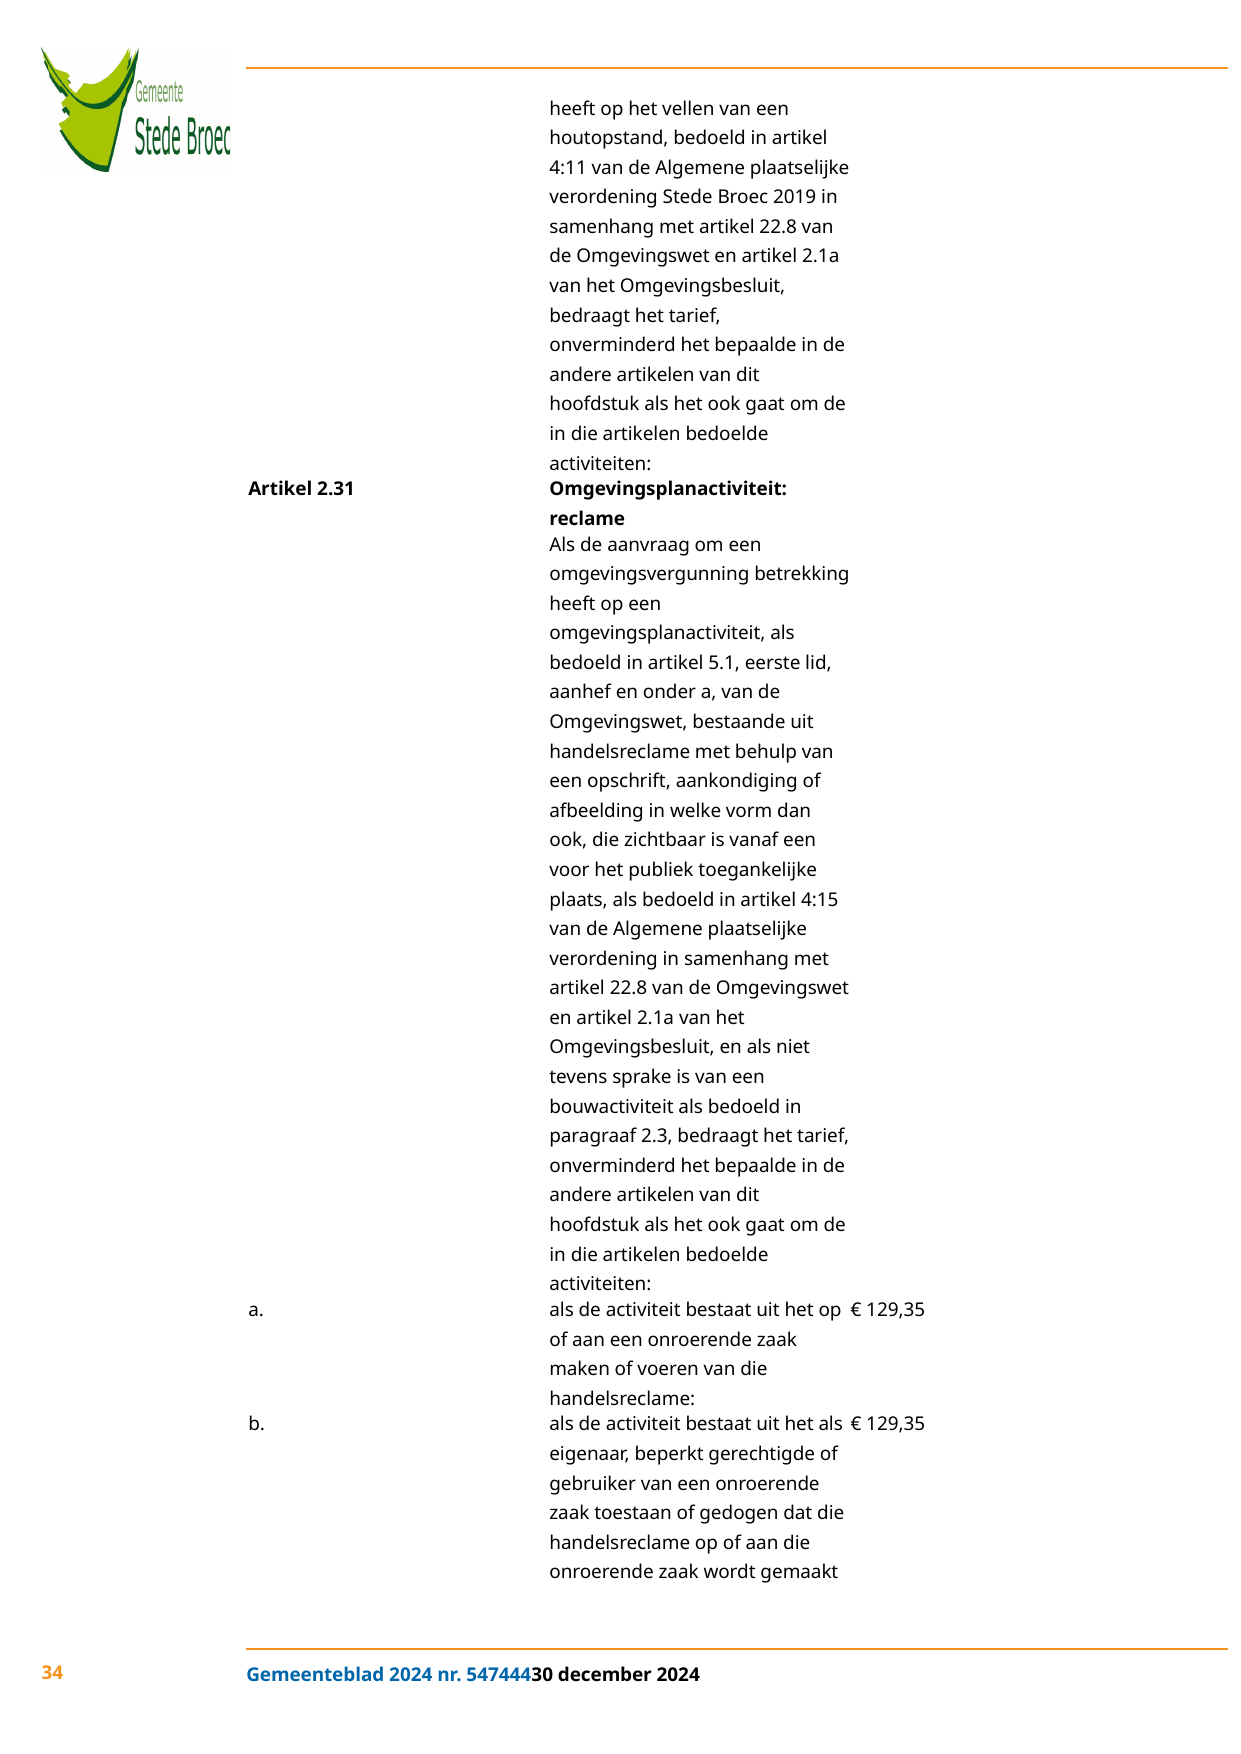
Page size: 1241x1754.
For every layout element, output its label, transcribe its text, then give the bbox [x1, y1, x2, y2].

table_cell als de activiteit bestaat uit het op of aan een onroerende zaak maken of voeren van die handelsreclame: [549, 1296, 850, 1411]
table_cell Artikel 2.31 [248, 476, 549, 531]
table_cell b. [248, 1411, 549, 1584]
table_cell [850, 531, 1152, 1296]
picture [41, 47, 231, 172]
table_cell a. [248, 1296, 549, 1411]
table_cell [248, 95, 549, 476]
table_cell Als de aanvraag om een omgevingsvergunning betrekking heeft op een omgevingsplanactiviteit, als bedoeld in artikel 5.1, eerste lid, aanhef en onder a, van de Omgevingswet, bestaande uit handelsreclame met behulp van een opschrift, aankondiging of afbeelding in welke vorm dan ook, die zichtbaar is vanaf een voor het publiek toegankelijke plaats, als bedoeld in artikel 4:15 van de Algemene plaatselijke verordening in samenhang met artikel 22.8 van de Omgevingswet en artikel 2.1a van het Omgevingsbesluit, en als niet tevens sprake is van een bouwactiviteit als bedoeld in paragraaf 2.3, bedraagt het tarief, onverminderd het bepaalde in de andere artikelen van dit hoofdstuk als het ook gaat om de in die artikelen bedoelde activiteiten: [549, 531, 850, 1296]
table_cell als de activiteit bestaat uit het als eigenaar, beperkt gerechtigde of gebruiker van een onroerende zaak toestaan of gedogen dat die handelsreclame op of aan die onroerende zaak wordt gemaakt [549, 1411, 850, 1584]
table_cell € 129,35 [850, 1411, 1152, 1584]
table_cell heeft op het vellen van een houtopstand, bedoeld in artikel 4:11 van de Algemene plaatselijke verordening Stede Broec 2019 in samenhang met artikel 22.8 van de Omgevingswet en artikel 2.1a van het Omgevingsbesluit, bedraagt het tarief, onverminderd het bepaalde in de andere artikelen van dit hoofdstuk als het ook gaat om de in die artikelen bedoelde activiteiten: [549, 95, 850, 476]
table_cell Omgevingsplanactiviteit: reclame [549, 476, 850, 531]
table_cell [850, 476, 1152, 531]
table_cell € 129,35 [850, 1296, 1152, 1411]
table_cell [850, 95, 1152, 476]
table_cell [248, 531, 549, 1296]
